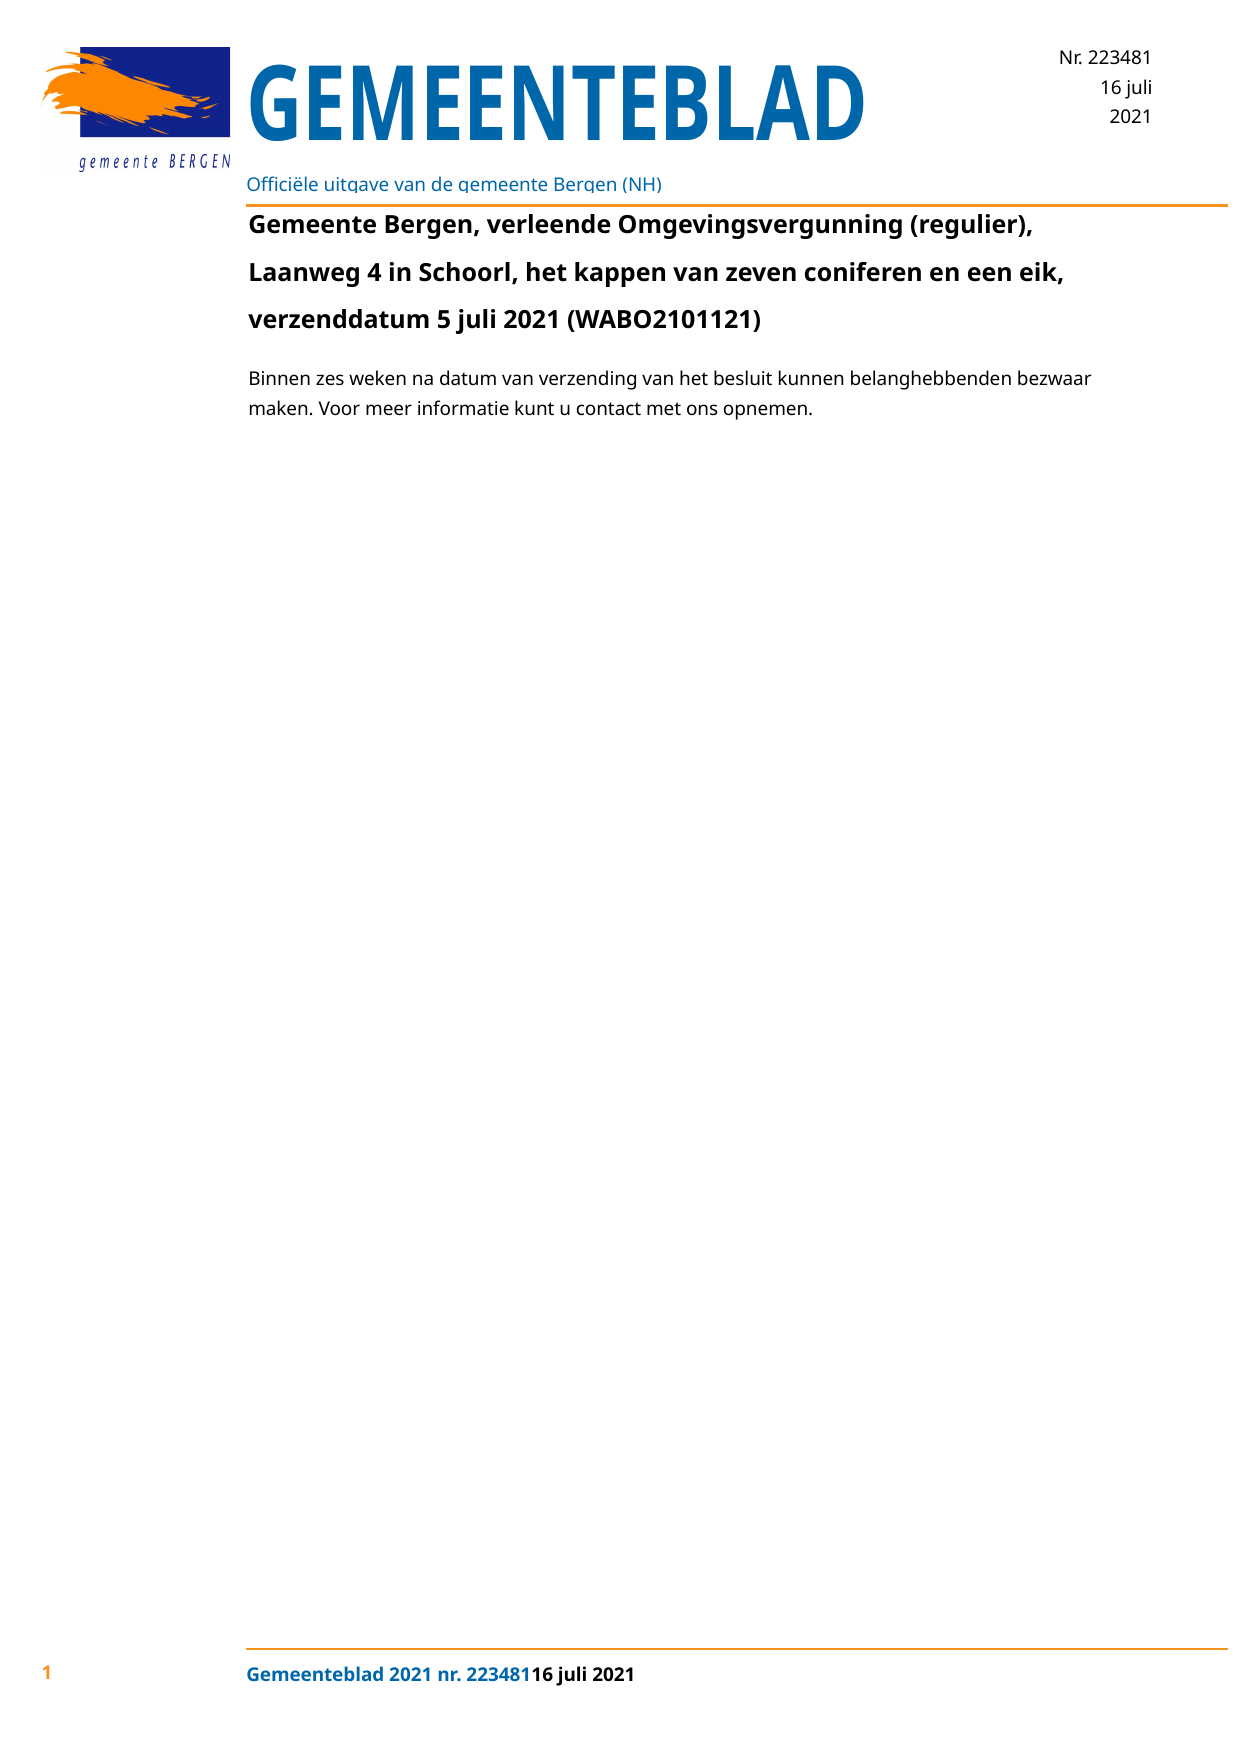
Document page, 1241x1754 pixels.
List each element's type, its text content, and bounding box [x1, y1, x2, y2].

text Binnen zes weken na datum van verzending van het besluit kunnen belanghebbenden bezwaar maken. Voor meer informatie kunt u contact met ons opnemen. [248, 366, 1152, 421]
text Gemeente Bergen, verleende Omgevingsvergunning (regulier), Laanweg 4 in Schoorl, het kappen van zeven coniferen en een eik, verzenddatum 5 juli 2021 (WABO2101121) [248, 207, 1152, 336]
picture [41, 47, 231, 172]
